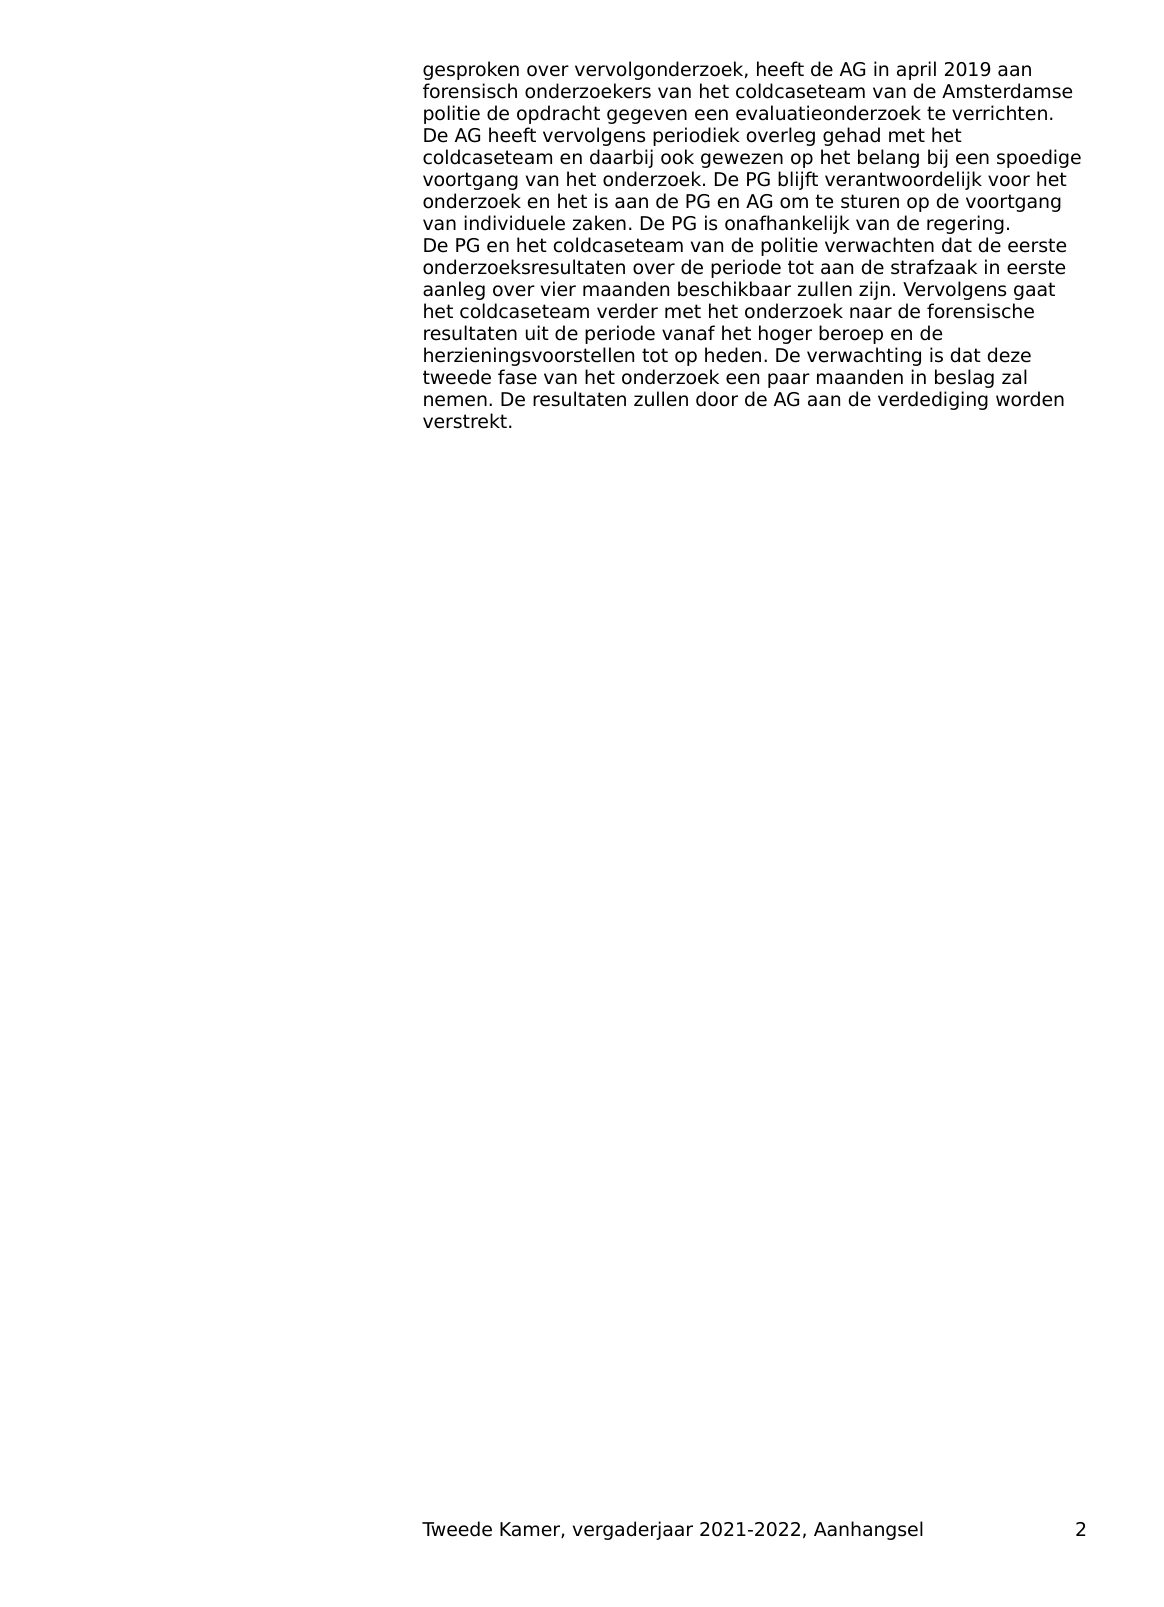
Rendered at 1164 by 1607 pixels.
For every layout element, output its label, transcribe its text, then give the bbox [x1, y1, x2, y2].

text gesproken over vervolgonderzoek, heeft de AG in april 2019 aan forensisch onderzoekers van het coldcaseteam van de Amsterdamse politie de opdracht gegeven een evaluatieonderzoek te verrichten. De AG heeft vervolgens periodiek overleg gehad met het coldcaseteam en daarbij ook gewezen op het belang bij een spoedige voortgang van het onderzoek. De PG blijft verantwoordelijk voor het onderzoek en het is aan de PG en AG om te sturen op de voortgang van individuele zaken. De PG is onafhankelijk van de regering. [422, 59, 1087, 235]
text De PG en het coldcaseteam van de politie verwachten dat de eerste onderzoeksresultaten over de periode tot aan de strafzaak in eerste aanleg over vier maanden beschikbaar zullen zijn. Vervolgens gaat het coldcaseteam verder met het onderzoek naar de forensische resultaten uit de periode vanaf het hoger beroep en de herzieningsvoorstellen tot op heden. De verwachting is dat deze tweede fase van het onderzoek een paar maanden in beslag zal nemen. De resultaten zullen door de AG aan de verdediging worden verstrekt. [422, 235, 1087, 433]
